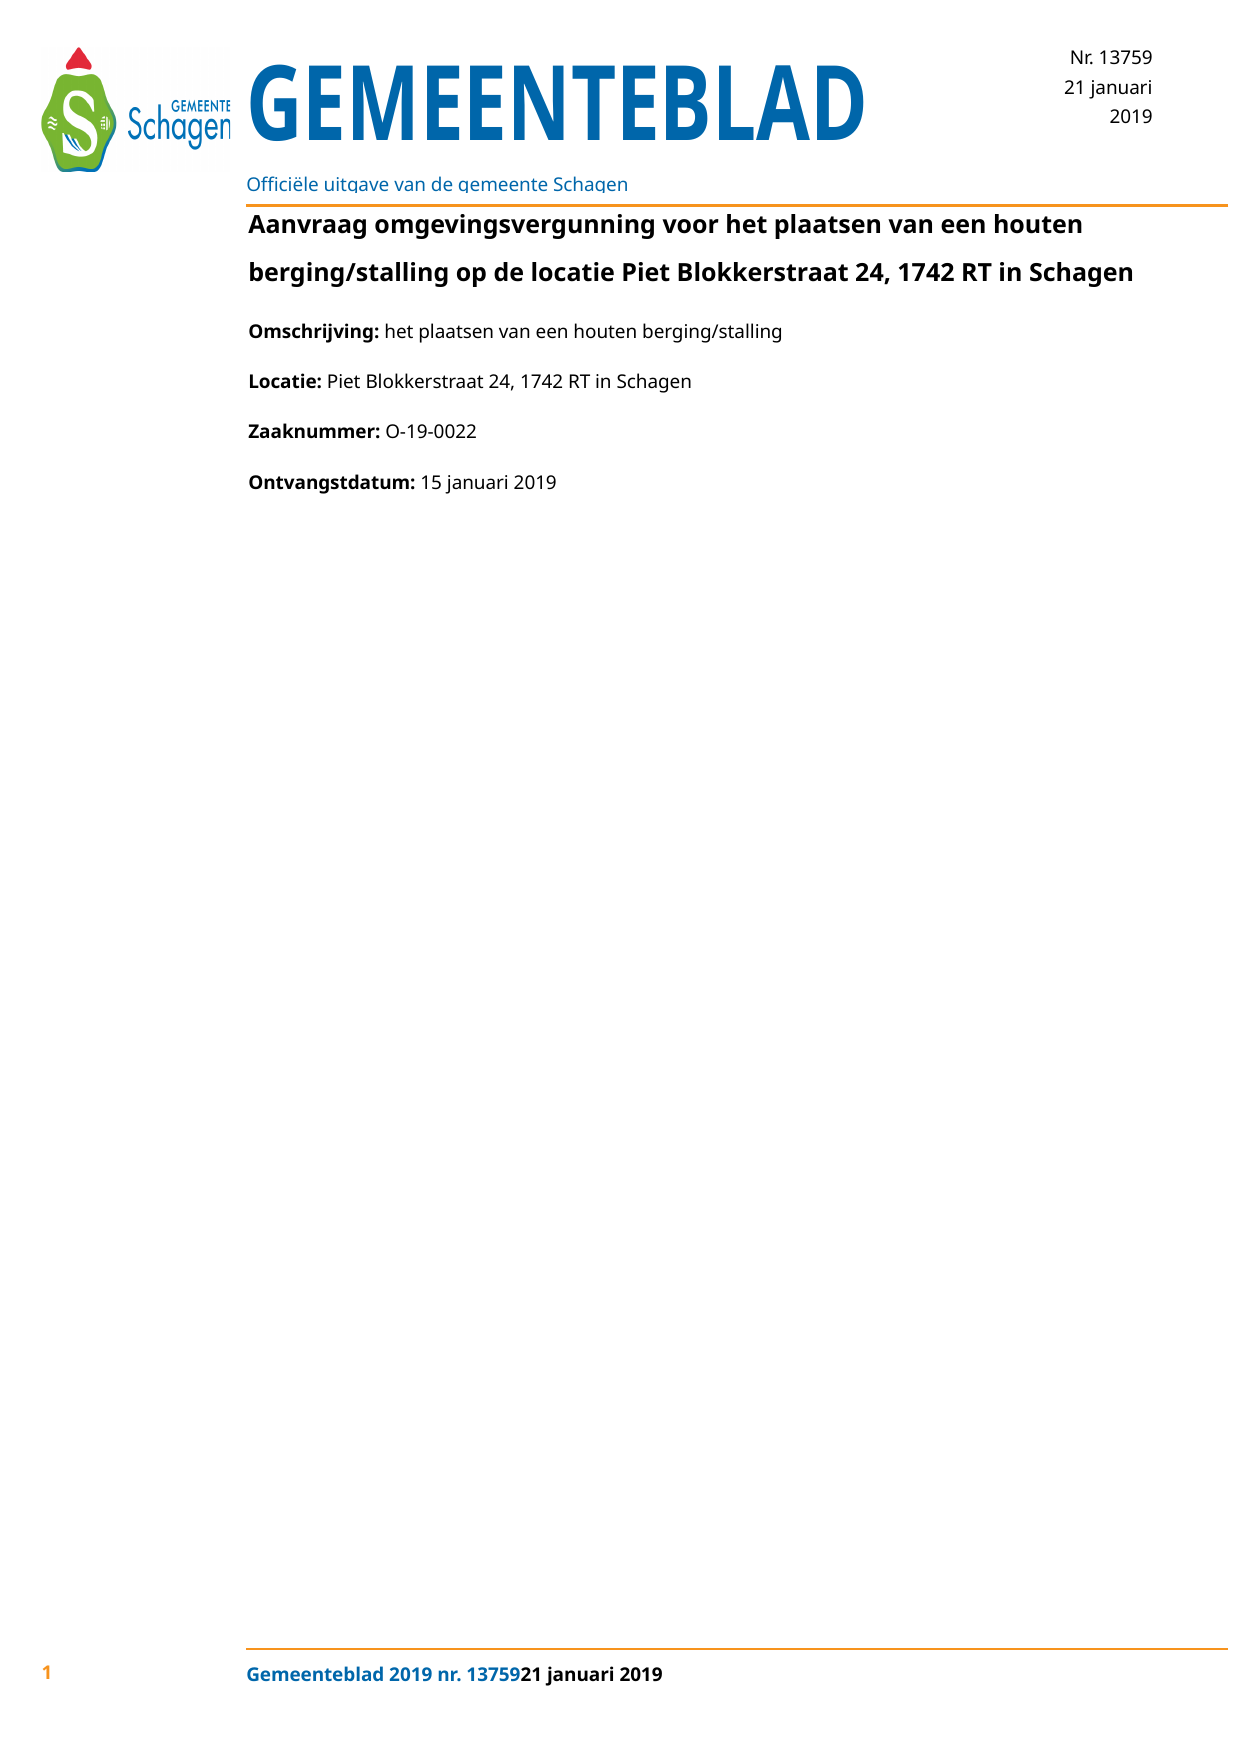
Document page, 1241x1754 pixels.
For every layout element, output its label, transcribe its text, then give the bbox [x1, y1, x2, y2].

text Ontvangstdatum: 15 januari 2019 [248, 469, 1152, 495]
text Omschrijving: het plaatsen van een houten berging/stalling [248, 318, 1152, 344]
text Aanvraag omgevingsvergunning voor het plaatsen van een houten berging/stalling op de locatie Piet Blokkerstraat 24, 1742 RT in Schagen [248, 207, 1152, 288]
text Zaaknummer: O-19-0022 [248, 419, 1152, 444]
text Locatie: Piet Blokkerstraat 24, 1742 RT in Schagen [248, 368, 1152, 394]
picture [41, 47, 231, 172]
